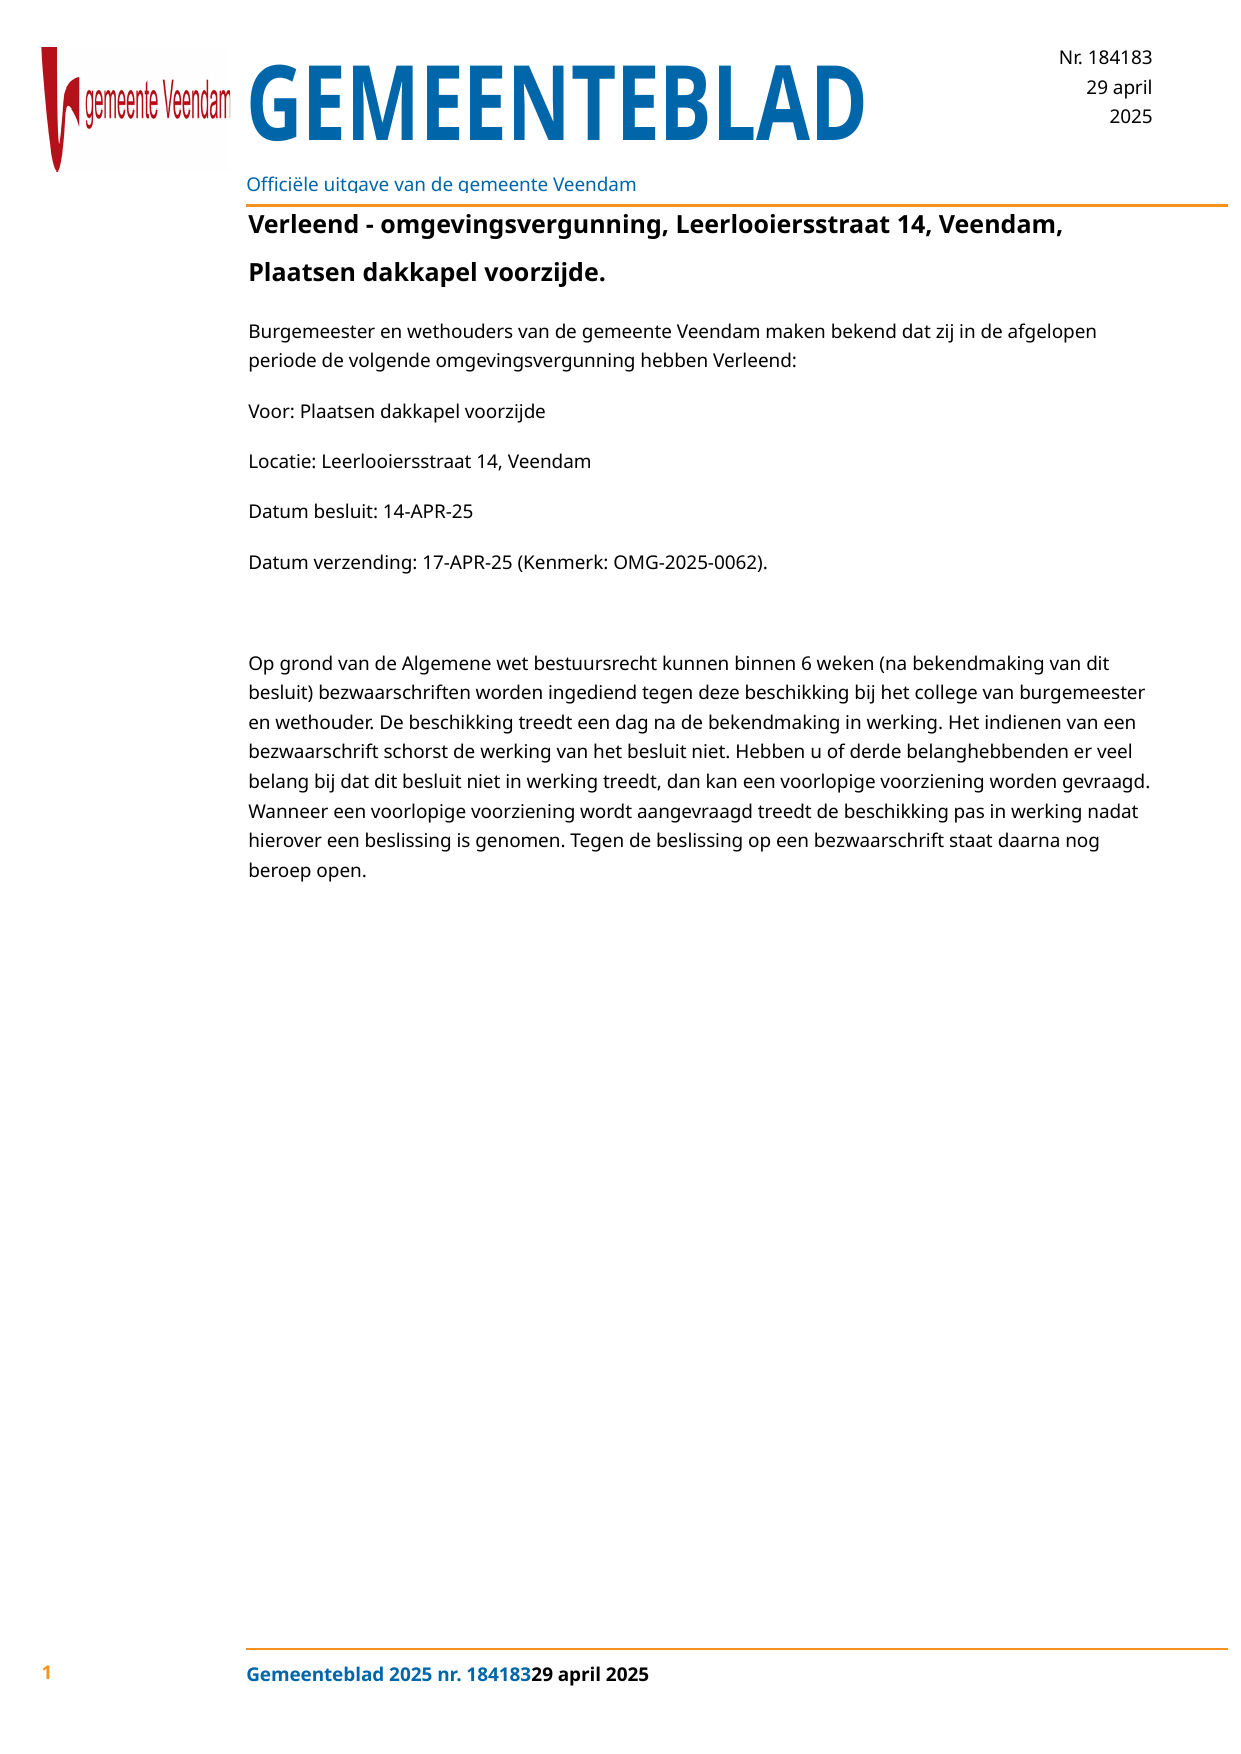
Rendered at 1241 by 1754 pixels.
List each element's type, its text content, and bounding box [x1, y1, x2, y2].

text Locatie: Leerlooiersstraat 14, Veendam [248, 448, 1152, 474]
text Burgemeester en wethouders van de gemeente Veendam maken bekend dat zij in de afgelopen periode de volgende omgevingsvergunning hebben Verleend: [248, 318, 1152, 373]
text Voor: Plaatsen dakkapel voorzijde [248, 398, 1152, 424]
text Op grond van de Algemene wet bestuursrecht kunnen binnen 6 weken (na bekendmaking van dit besluit) bezwaarschriften worden ingediend tegen deze beschikking bij het college van burgemeester en wethouder. De beschikking treedt een dag na de bekendmaking in werking. Het indienen van een bezwaarschrift schorst de werking van het besluit niet. Hebben u of derde belanghebbenden er veel belang bij dat dit besluit niet in werking treedt, dan kan een voorlopige voorziening worden gevraagd. Wanneer een voorlopige voorziening wordt aangevraagd treedt de beschikking pas in werking nadat hierover een beslissing is genomen. Tegen de beslissing op een bezwaarschrift staat daarna nog beroep open. [248, 650, 1152, 883]
picture [41, 47, 231, 172]
text Datum besluit: 14-APR-25 [248, 499, 1152, 524]
text Datum verzending: 17-APR-25 (Kenmerk: OMG-2025-0062). [248, 549, 1152, 575]
text Verleend - omgevingsvergunning, Leerlooiersstraat 14, Veendam, Plaatsen dakkapel voorzijde. [248, 207, 1152, 288]
